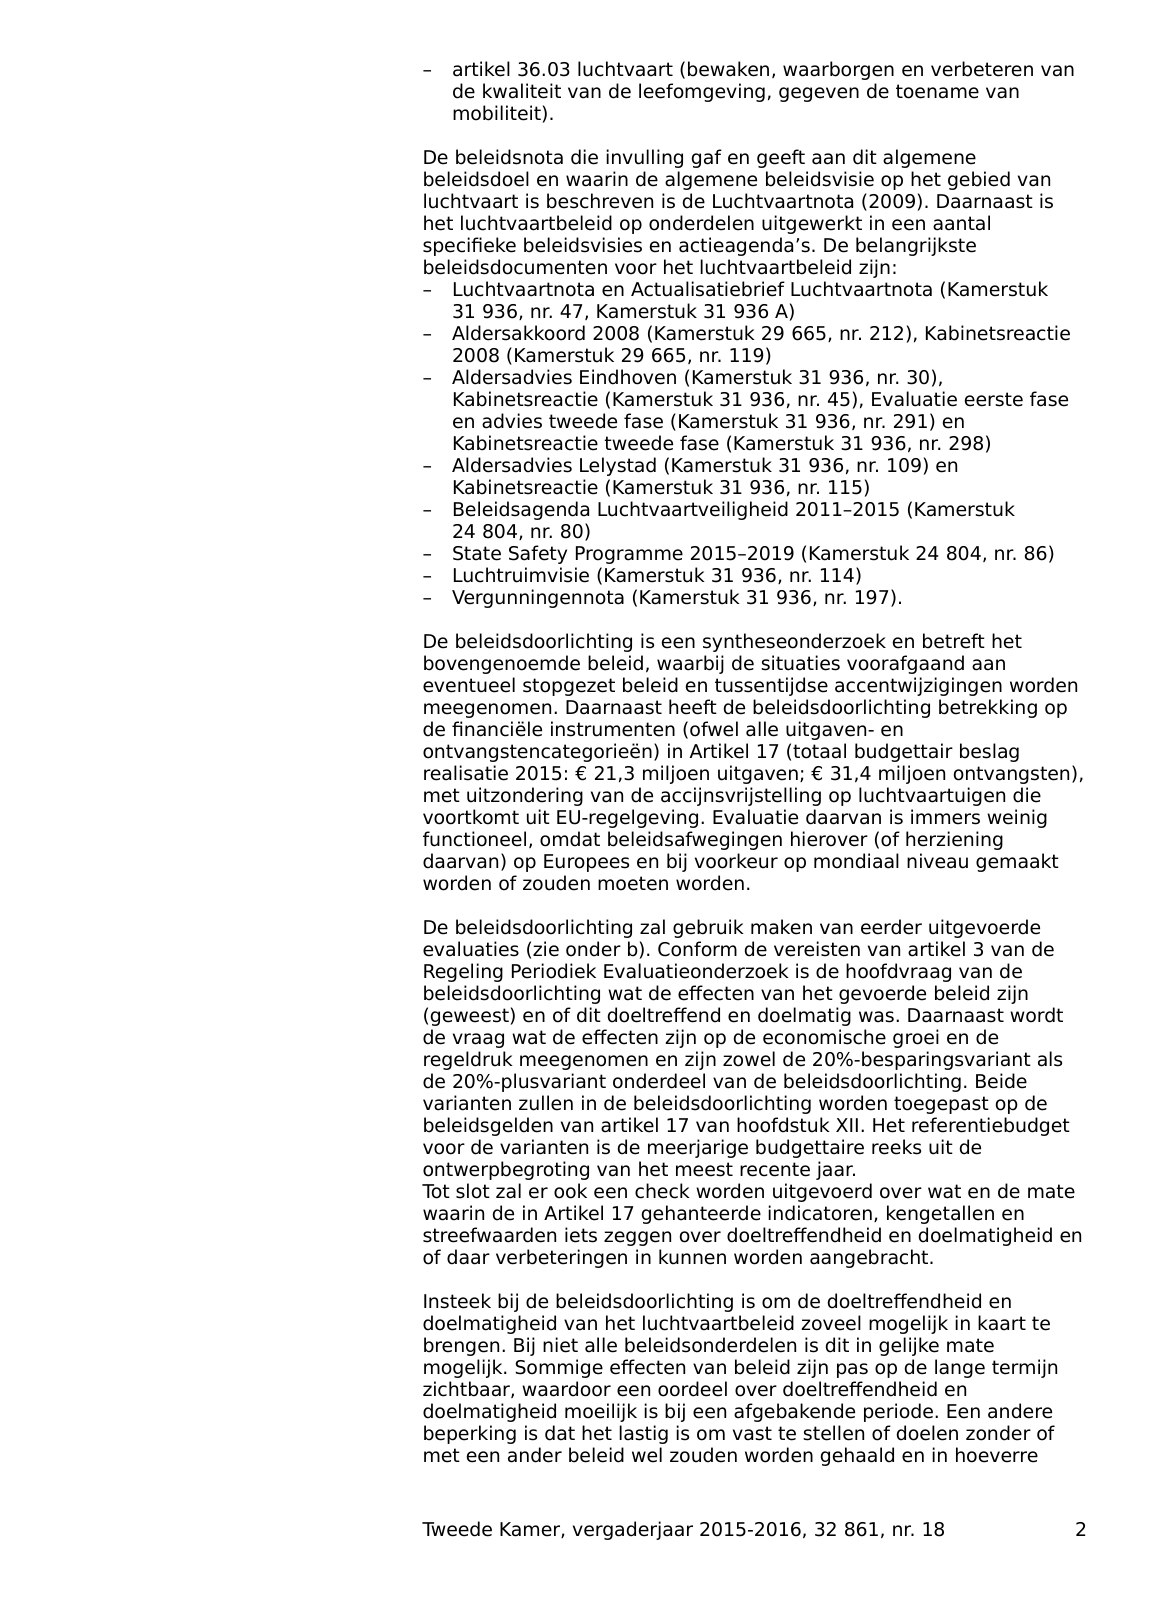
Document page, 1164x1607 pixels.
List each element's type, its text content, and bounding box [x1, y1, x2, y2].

text Tot slot zal er ook een check worden uitgevoerd over wat en de mate waarin de in Artikel 17 gehanteerde indicatoren, kengetallen en streefwaarden iets zeggen over doeltreffendheid en doelmatigheid en of daar verbeteringen in kunnen worden aangebracht. [422, 1181, 1087, 1268]
text – artikel 36.03 luchtvaart (bewaken, waarborgen en verbeteren van de kwaliteit van de leefomgeving, gegeven de toename van mobiliteit). [422, 59, 1087, 125]
text – Luchtruimvisie (Kamerstuk 31 936, nr. 114) [422, 565, 1087, 587]
text – State Safety Programme 2015–2019 (Kamerstuk 24 804, nr. 86) [422, 543, 1087, 565]
text – Vergunningennota (Kamerstuk 31 936, nr. 197). [422, 587, 1087, 609]
text – Beleidsagenda Luchtvaartveiligheid 2011–2015 (Kamerstuk 24 804, nr. 80) [422, 499, 1087, 543]
text – Luchtvaartnota en Actualisatiebrief Luchtvaartnota (Kamerstuk 31 936, nr. 47, Kamerstuk 31 936 A) [422, 279, 1087, 323]
text De beleidsdoorlichting zal gebruik maken van eerder uitgevoerde evaluaties (zie onder b). Conform de vereisten van artikel 3 van de Regeling Periodiek Evaluatieonderzoek is de hoofdvraag van de beleidsdoorlichting wat de effecten van het gevoerde beleid zijn (geweest) en of dit doeltreffend en doelmatig was. Daarnaast wordt de vraag wat de effecten zijn op de economische groei en de regeldruk meegenomen en zijn zowel de 20%-besparingsvariant als de 20%-plusvariant onderdeel van de beleidsdoorlichting. Beide varianten zullen in de beleidsdoorlichting worden toegepast op de beleidsgelden van artikel 17 van hoofdstuk XII. Het referentiebudget voor de varianten is de meerjarige budgettaire reeks uit de ontwerpbegroting van het meest recente jaar. [422, 917, 1087, 1181]
text – Aldersakkoord 2008 (Kamerstuk 29 665, nr. 212), Kabinetsreactie 2008 (Kamerstuk 29 665, nr. 119) [422, 323, 1087, 367]
text – Aldersadvies Eindhoven (Kamerstuk 31 936, nr. 30), Kabinetsreactie (Kamerstuk 31 936, nr. 45), Evaluatie eerste fase en advies tweede fase (Kamerstuk 31 936, nr. 291) en Kabinetsreactie tweede fase (Kamerstuk 31 936, nr. 298) [422, 367, 1087, 455]
text Insteek bij de beleidsdoorlichting is om de doeltreffendheid en doelmatigheid van het luchtvaartbeleid zoveel mogelijk in kaart te brengen. Bij niet alle beleidsonderdelen is dit in gelijke mate mogelijk. Sommige effecten van beleid zijn pas op de lange termijn zichtbaar, waardoor een oordeel over doeltreffendheid en doelmatigheid moeilijk is bij een afgebakende periode. Een andere beperking is dat het lastig is om vast te stellen of doelen zonder of met een ander beleid wel zouden worden gehaald en in hoeverre [422, 1291, 1087, 1467]
text De beleidsdoorlichting is een syntheseonderzoek en betreft het bovengenoemde beleid, waarbij de situaties voorafgaand aan eventueel stopgezet beleid en tussentijdse accentwijzigingen worden meegenomen. Daarnaast heeft de beleidsdoorlichting betrekking op de financiële instrumenten (ofwel alle uitgaven- en ontvangstencategorieën) in Artikel 17 (totaal budgettair beslag realisatie 2015: € 21,3 miljoen uitgaven; € 31,4 miljoen ontvangsten), met uitzondering van de accijnsvrijstelling op luchtvaartuigen die voortkomt uit EU-regelgeving. Evaluatie daarvan is immers weinig functioneel, omdat beleidsafwegingen hierover (of herziening daarvan) op Europees en bij voorkeur op mondiaal niveau gemaakt worden of zouden moeten worden. [422, 631, 1087, 895]
text De beleidsnota die invulling gaf en geeft aan dit algemene beleidsdoel en waarin de algemene beleidsvisie op het gebied van luchtvaart is beschreven is de Luchtvaartnota (2009). Daarnaast is het luchtvaartbeleid op onderdelen uitgewerkt in een aantal specifieke beleidsvisies en actieagenda’s. De belangrijkste beleidsdocumenten voor het luchtvaartbeleid zijn: [422, 147, 1087, 279]
text – Aldersadvies Lelystad (Kamerstuk 31 936, nr. 109) en Kabinetsreactie (Kamerstuk 31 936, nr. 115) [422, 455, 1087, 499]
